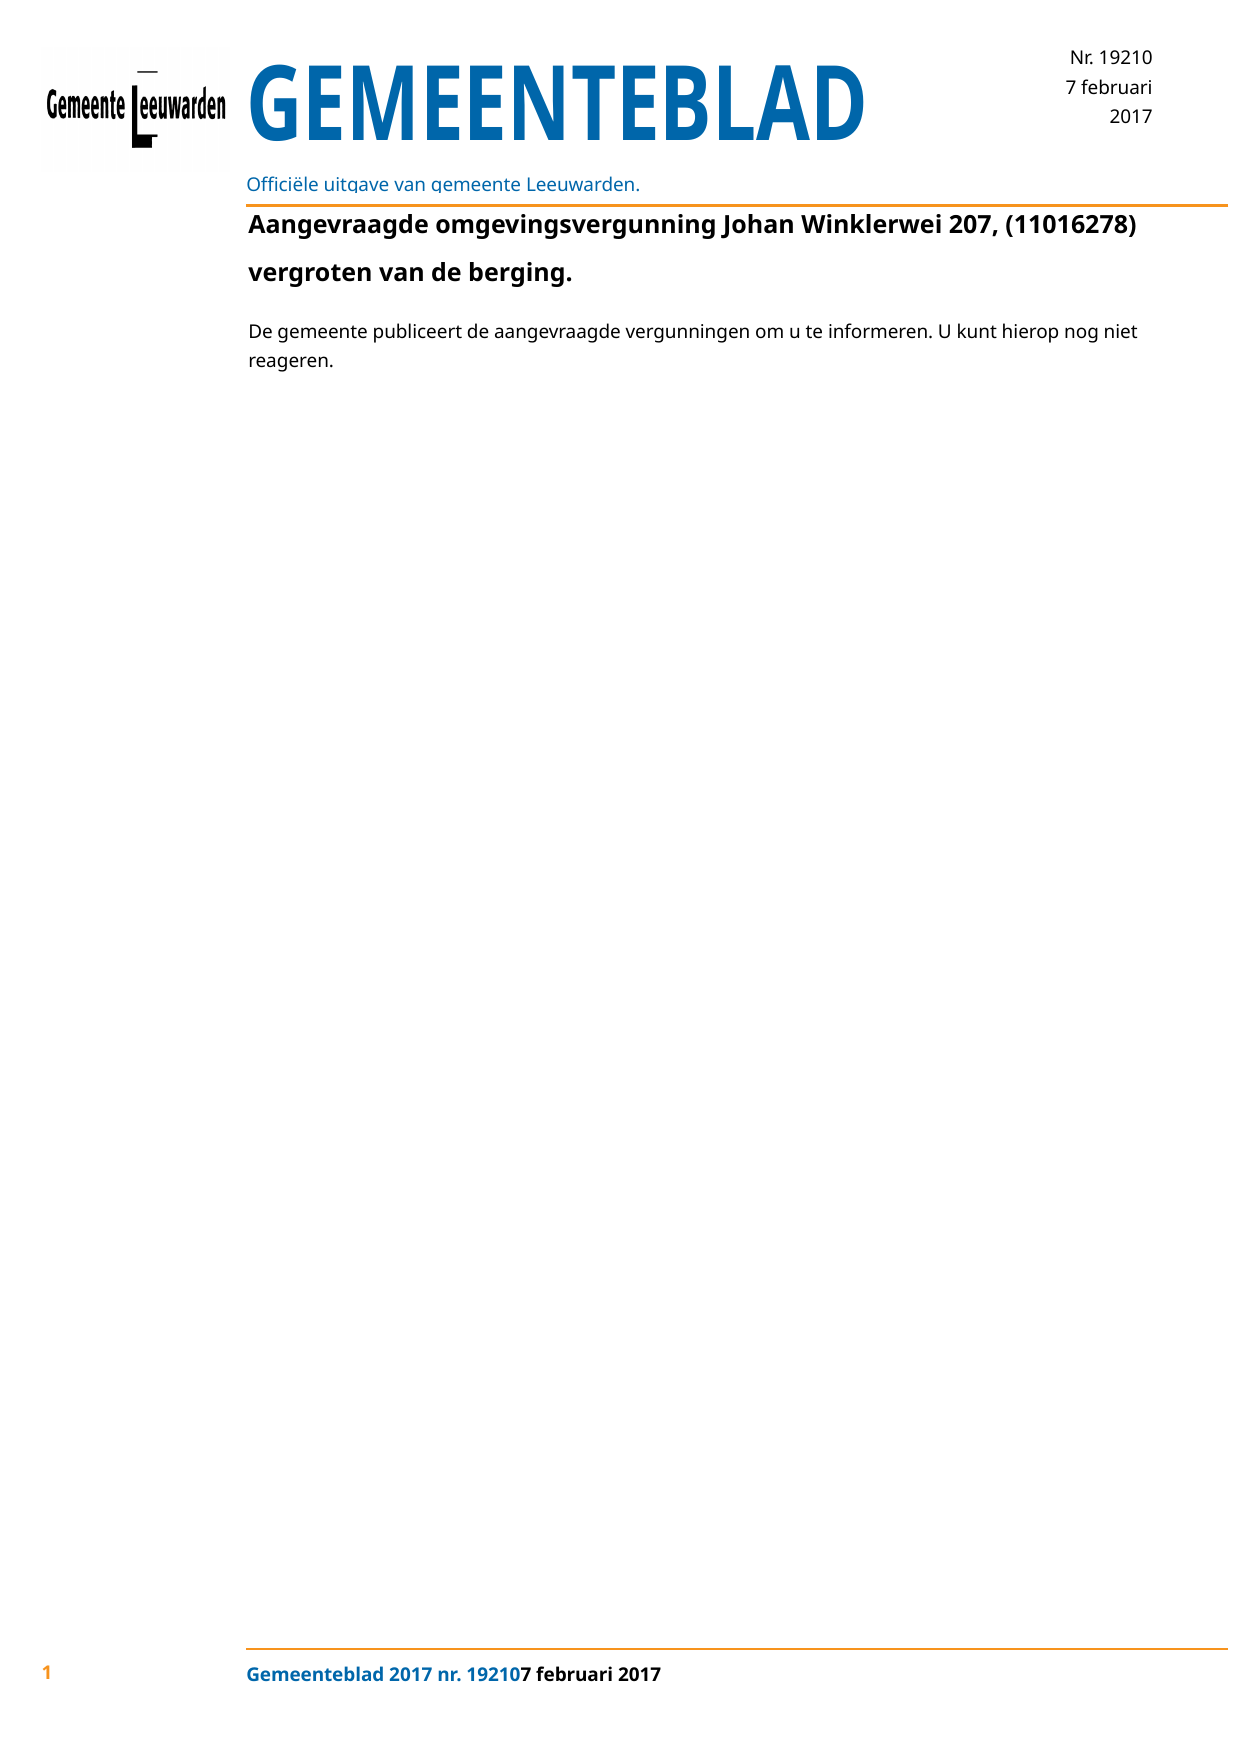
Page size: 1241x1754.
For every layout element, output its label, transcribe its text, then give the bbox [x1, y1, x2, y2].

text De gemeente publiceert de aangevraagde vergunningen om u te informeren. U kunt hierop nog niet reageren. [248, 318, 1152, 373]
text Aangevraagde omgevingsvergunning Johan Winklerwei 207, (11016278) vergroten van de berging. [248, 207, 1152, 288]
picture [41, 47, 231, 172]
